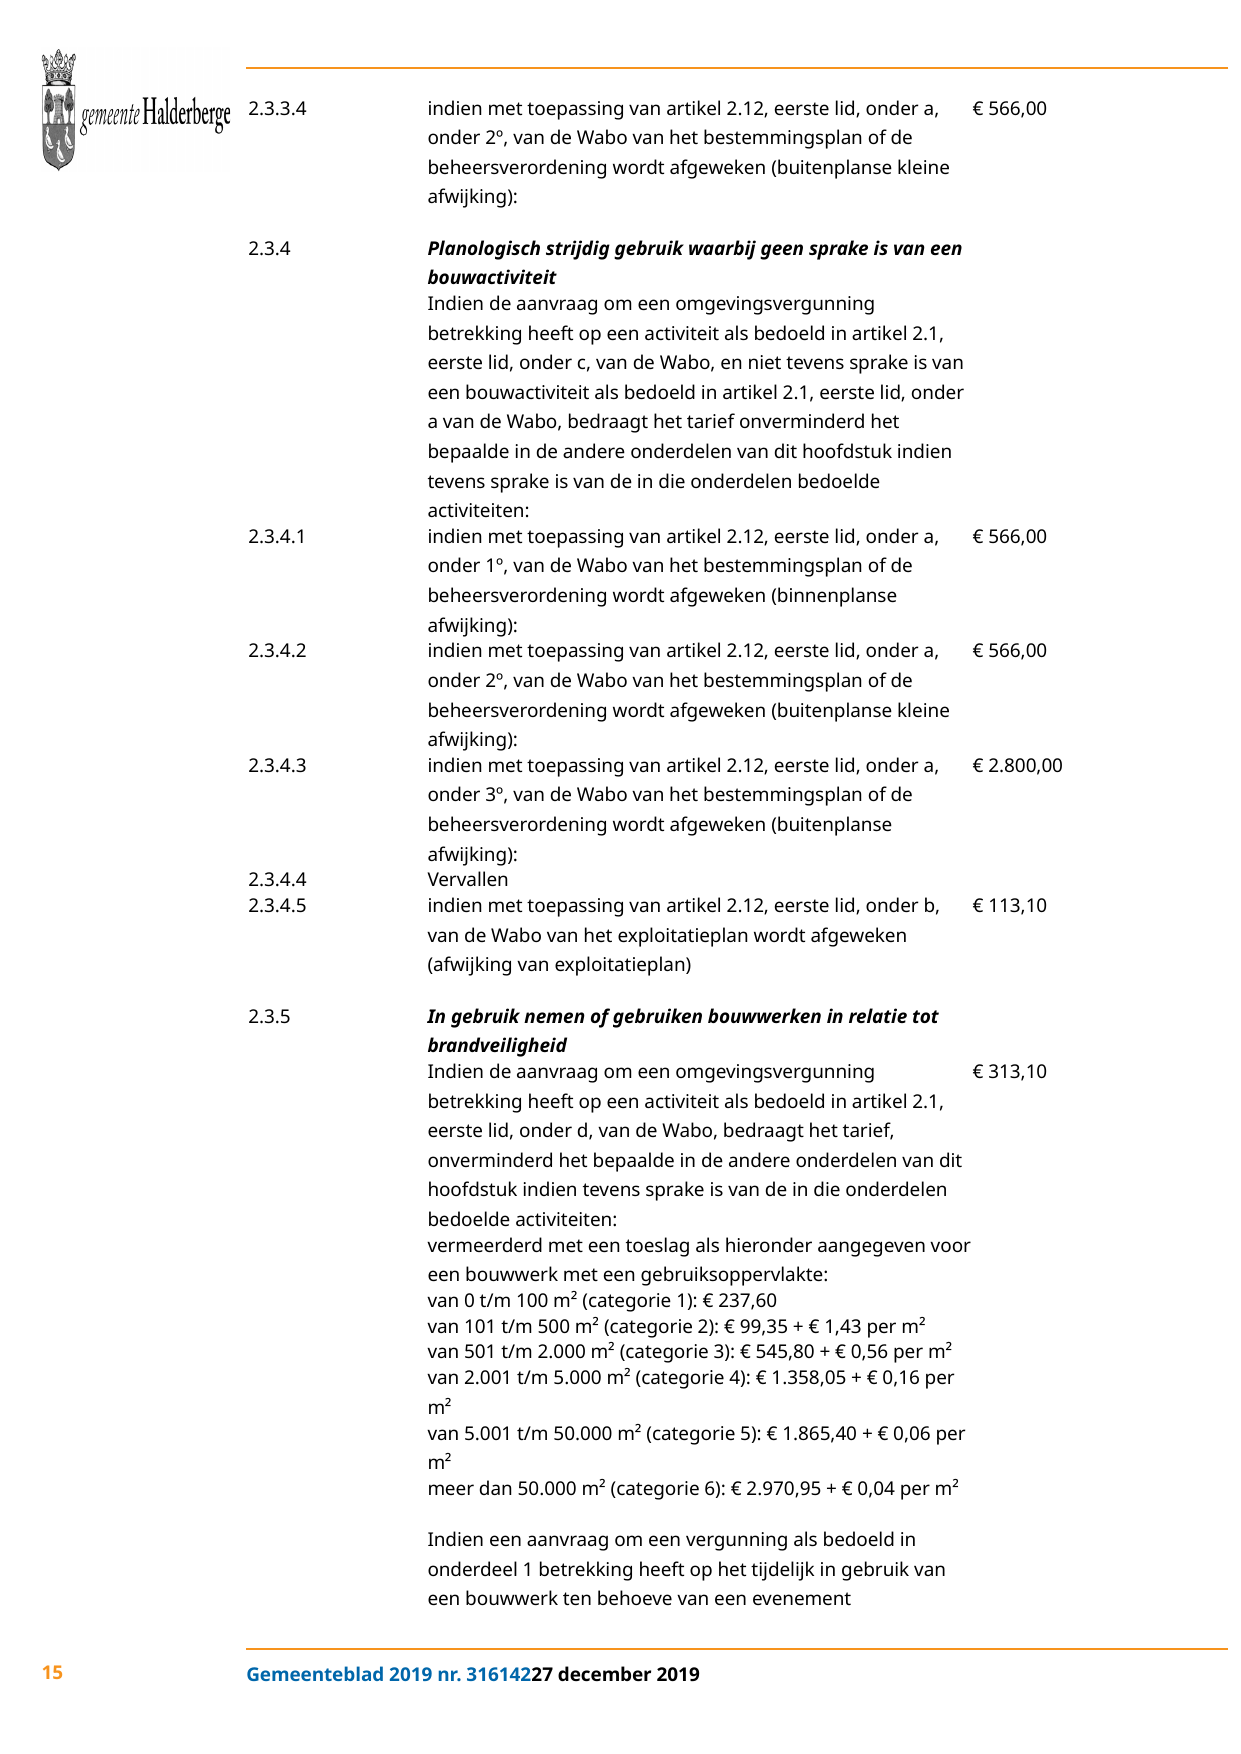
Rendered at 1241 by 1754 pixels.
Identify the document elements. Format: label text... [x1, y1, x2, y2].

table_cell [973, 1313, 1152, 1339]
table_cell [973, 1287, 1152, 1313]
table_cell [973, 1364, 1152, 1420]
table_cell indien met toepassing van artikel 2.12, eerste lid, onder b, van de Wabo van het exploitatieplan wordt afgeweken (afwijking van exploitatieplan) [427, 892, 972, 977]
table_cell [248, 209, 427, 235]
table_cell 2.3.4.4 [248, 867, 427, 892]
table_cell [248, 1501, 427, 1526]
table_cell [973, 1339, 1152, 1364]
table_cell [427, 1501, 972, 1526]
table_cell van 501 t/m 2.000 m² (categorie 3): € 545,80 + € 0,56 per m² [427, 1339, 972, 1364]
table_cell [973, 1475, 1152, 1501]
table_cell [248, 1364, 427, 1420]
table_cell € 566,00 [973, 638, 1152, 752]
table_cell € 566,00 [973, 523, 1152, 638]
table_cell [248, 1232, 427, 1287]
table_cell [973, 1526, 1152, 1611]
table_cell 2.3.4.5 [248, 892, 427, 977]
table_cell € 313,10 [973, 1058, 1152, 1232]
table_cell [427, 209, 972, 235]
table_cell [973, 1003, 1152, 1058]
table_cell [248, 1339, 427, 1364]
table_cell [427, 977, 972, 1003]
table_cell van 2.001 t/m 5.000 m² (categorie 4): € 1.358,05 + € 0,16 per m² [427, 1364, 972, 1420]
table_cell van 5.001 t/m 50.000 m² (categorie 5): € 1.865,40 + € 0,06 per m² [427, 1420, 972, 1475]
table_cell [973, 867, 1152, 892]
table_cell € 2.800,00 [973, 752, 1152, 867]
table_cell van 101 t/m 500 m² (categorie 2): € 99,35 + € 1,43 per m² [427, 1313, 972, 1339]
table_cell 2.3.4.2 [248, 638, 427, 752]
table_cell [248, 1313, 427, 1339]
table_cell [248, 1475, 427, 1501]
table_cell [973, 1420, 1152, 1475]
table_cell indien met toepassing van artikel 2.12, eerste lid, onder a, onder 2º, van de Wabo van het bestemmingsplan of de beheersverordening wordt afgeweken (buitenplanse kleine afwijking): [427, 95, 972, 209]
table_cell 2.3.4.1 [248, 523, 427, 638]
picture [41, 47, 231, 172]
table_cell [973, 1232, 1152, 1287]
table_cell € 113,10 [973, 892, 1152, 977]
table_cell In gebruik nemen of gebruiken bouwwerken in relatie tot brandveiligheid [427, 1003, 972, 1058]
table_cell 2.3.4.3 [248, 752, 427, 867]
table_cell van 0 t/m 100 m² (categorie 1): € 237,60 [427, 1287, 972, 1313]
table_cell Indien de aanvraag om een omgevingsvergunning betrekking heeft op een activiteit als bedoeld in artikel 2.1, eerste lid, onder d, van de Wabo, bedraagt het tarief, onverminderd het bepaalde in de andere onderdelen van dit hoofdstuk indien tevens sprake is van de in die onderdelen bedoelde activiteiten: [427, 1058, 972, 1232]
table_cell 2.3.5 [248, 1003, 427, 1058]
table_cell € 566,00 [973, 95, 1152, 209]
table_cell vermeerderd met een toeslag als hieronder aangegeven voor een bouwwerk met een gebruiksoppervlakte: [427, 1232, 972, 1287]
table_cell Indien een aanvraag om een vergunning als bedoeld in onderdeel 1 betrekking heeft op het tijdelijk in gebruik van een bouwwerk ten behoeve van een evenement [427, 1526, 972, 1611]
table_cell [248, 1420, 427, 1475]
table_cell [248, 1526, 427, 1611]
table_cell [248, 290, 427, 523]
table_cell 2.3.4 [248, 235, 427, 290]
table_cell [973, 290, 1152, 523]
table_cell [248, 1058, 427, 1232]
table_cell Indien de aanvraag om een omgevingsvergunning betrekking heeft op een activiteit als bedoeld in artikel 2.1, eerste lid, onder c, van de Wabo, en niet tevens sprake is van een bouwactiviteit als bedoeld in artikel 2.1, eerste lid, onder a van de Wabo, bedraagt het tarief onverminderd het bepaalde in de andere onderdelen van dit hoofdstuk indien tevens sprake is van de in die onderdelen bedoelde activiteiten: [427, 290, 972, 523]
table_cell [248, 977, 427, 1003]
table_cell 2.3.3.4 [248, 95, 427, 209]
table_cell [973, 209, 1152, 235]
table_cell [973, 235, 1152, 290]
table_cell indien met toepassing van artikel 2.12, eerste lid, onder a, onder 2º, van de Wabo van het bestemmingsplan of de beheersverordening wordt afgeweken (buitenplanse kleine afwijking): [427, 638, 972, 752]
table_cell [973, 977, 1152, 1003]
table_cell Vervallen [427, 867, 972, 892]
table_cell meer dan 50.000 m² (categorie 6): € 2.970,95 + € 0,04 per m² [427, 1475, 972, 1501]
table_cell [973, 1501, 1152, 1526]
table_cell indien met toepassing van artikel 2.12, eerste lid, onder a, onder 3º, van de Wabo van het bestemmingsplan of de beheersverordening wordt afgeweken (buitenplanse afwijking): [427, 752, 972, 867]
table_cell [248, 1287, 427, 1313]
table_cell Planologisch strijdig gebruik waarbij geen sprake is van een bouwactiviteit [427, 235, 972, 290]
table_cell indien met toepassing van artikel 2.12, eerste lid, onder a, onder 1º, van de Wabo van het bestemmingsplan of de beheersverordening wordt afgeweken (binnenplanse afwijking): [427, 523, 972, 638]
